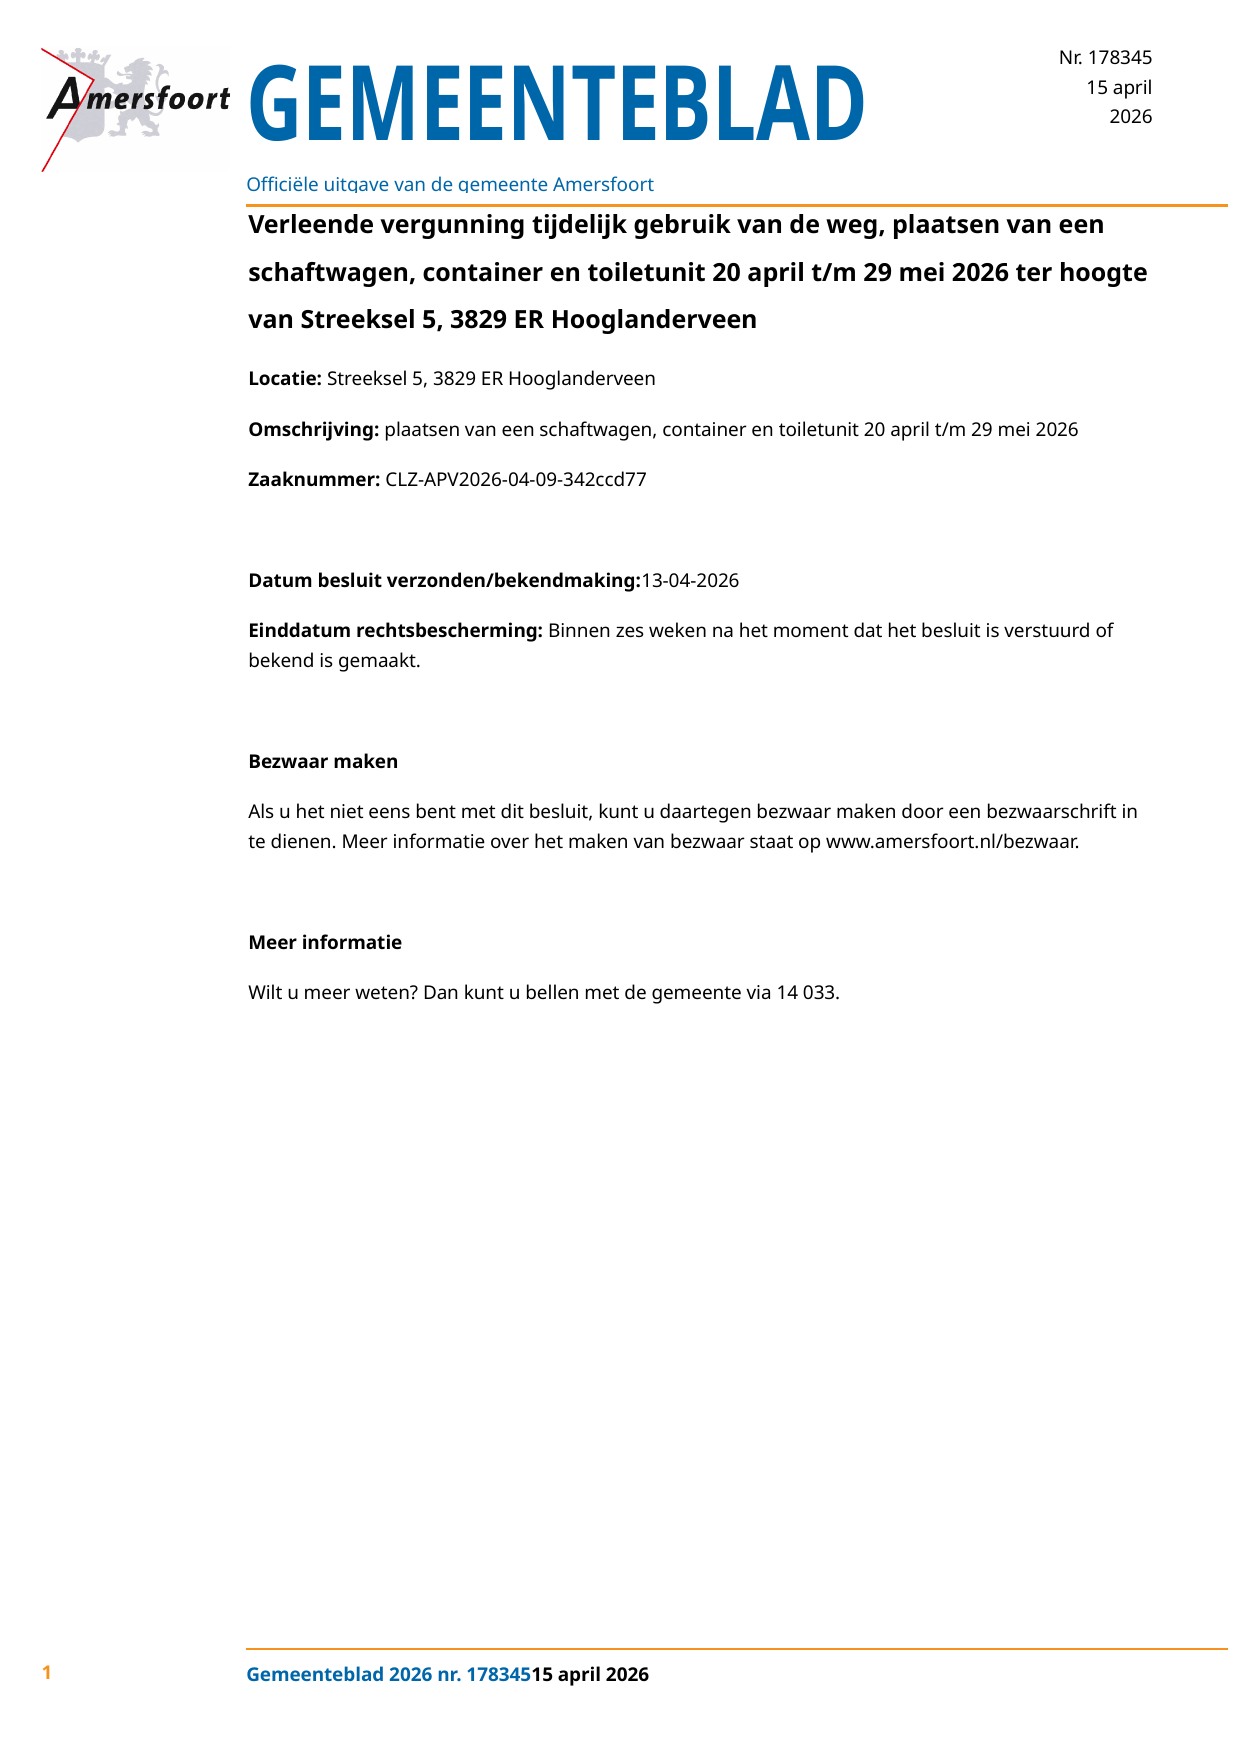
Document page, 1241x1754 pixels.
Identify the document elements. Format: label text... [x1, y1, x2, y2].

text Einddatum rechtsbescherming: Binnen zes weken na het moment dat het besluit is verstuurd of bekend is gemaakt. [248, 618, 1152, 673]
text Datum besluit verzonden/bekendmaking:13-04-2026 [248, 567, 1152, 593]
text Omschrijving: plaatsen van een schaftwagen, container en toiletunit 20 april t/m 29 mei 2026 [248, 416, 1152, 442]
text Wilt u meer weten? Dan kunt u bellen met de gemeente via 14 033. [248, 979, 1152, 1005]
text Zaaknummer: CLZ-APV2026-04-09-342ccd77 [248, 466, 1152, 492]
text Als u het niet eens bent met dit besluit, kunt u daartegen bezwaar maken door een bezwaarschrift in te dienen. Meer informatie over het maken van bezwaar staat op www.amersfoort.nl/bezwaar. [248, 798, 1152, 854]
text Meer informatie [248, 929, 1152, 954]
text Verleende vergunning tijdelijk gebruik van de weg, plaatsen van een schaftwagen, container en toiletunit 20 april t/m 29 mei 2026 ter hoogte van Streeksel 5, 3829 ER Hooglanderveen [248, 207, 1152, 336]
text Locatie: Streeksel 5, 3829 ER Hooglanderveen [248, 366, 1152, 391]
picture [41, 47, 231, 172]
text Bezwaar maken [248, 748, 1152, 774]
